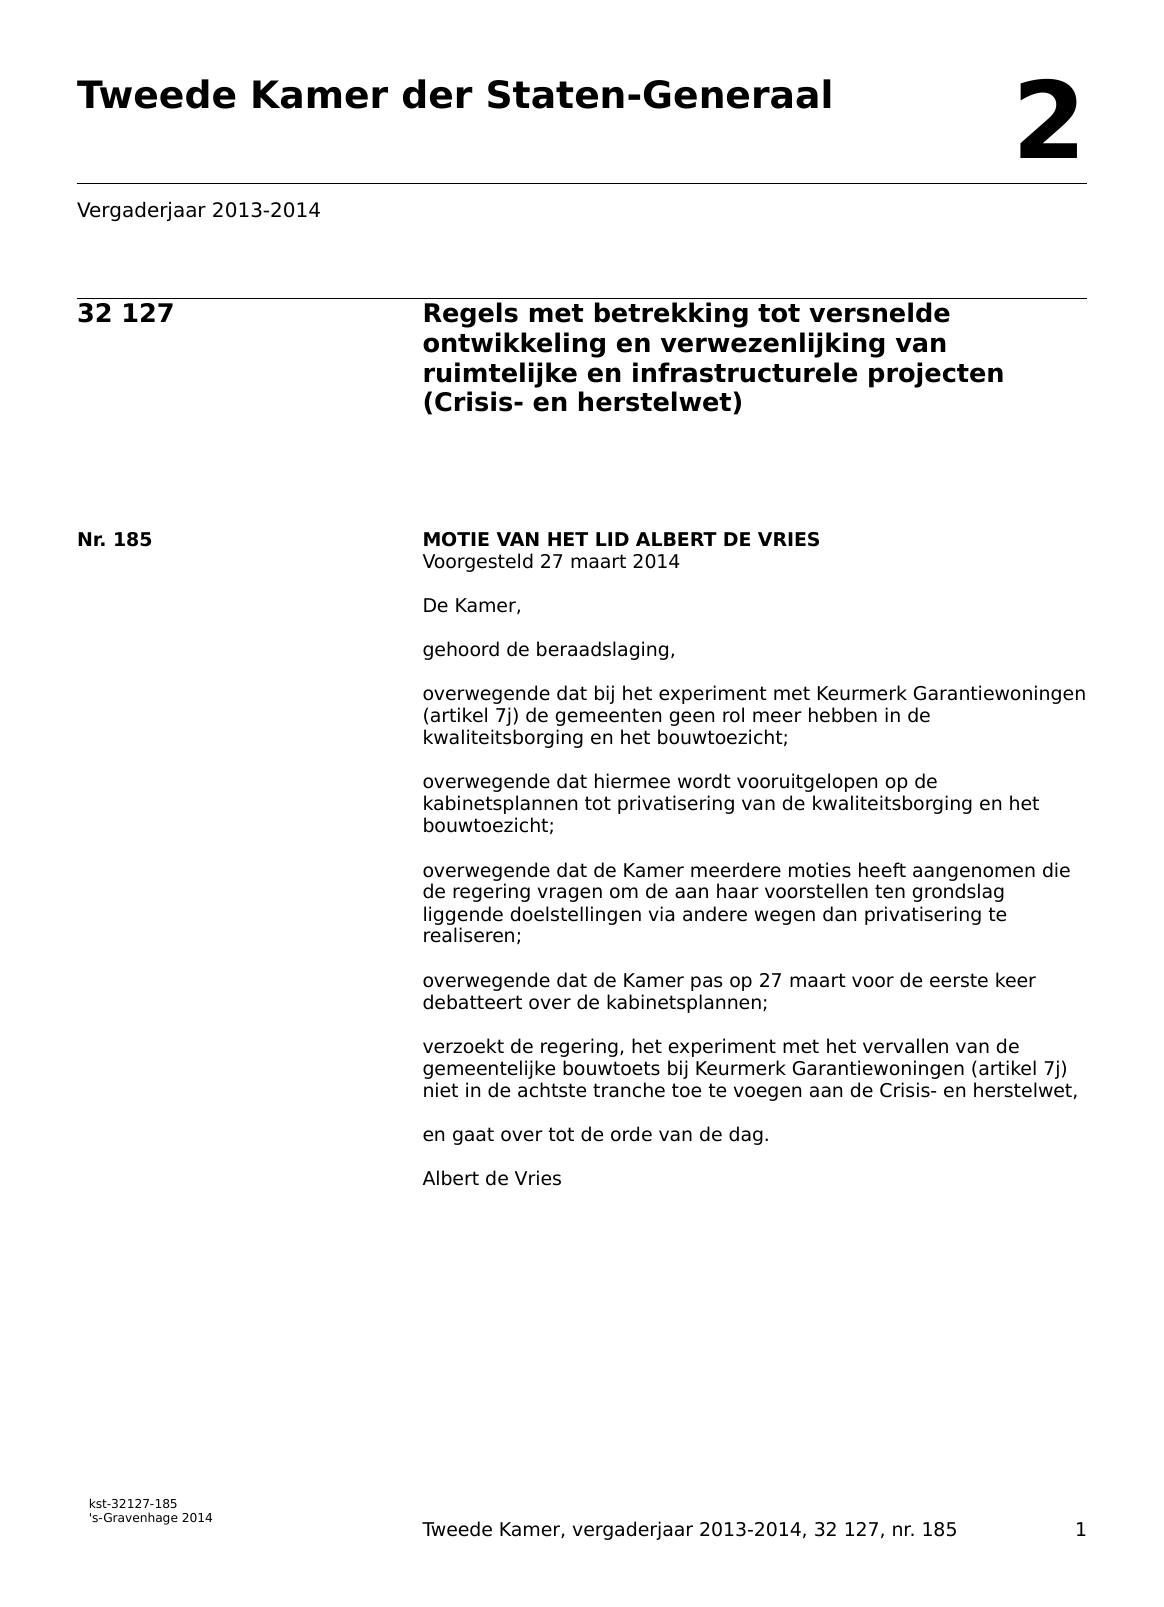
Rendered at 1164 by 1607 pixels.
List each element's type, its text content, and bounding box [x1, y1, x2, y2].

text gehoord de beraadslaging, [422, 639, 1087, 661]
table_header Tweede Kamer der Staten-Generaal [77, 59, 886, 183]
table_cell Vergaderjaar 2013-2014 [77, 184, 1087, 298]
text overwegende dat de Kamer meerdere moties heeft aangenomen die de regering vragen om de aan haar voorstellen ten grondslag liggende doelstellingen via andere wegen dan privatisering te realiseren; [422, 859, 1087, 947]
text en gaat over tot de orde van de dag. [422, 1124, 1087, 1146]
text Voorgesteld 27 maart 2014 [422, 551, 1087, 573]
subtitle Nr. 185 MOTIE VAN HET LID ALBERT DE VRIES [77, 529, 1087, 551]
text overwegende dat de Kamer pas op 27 maart voor de eerste keer debatteert over de kabinetsplannen; [422, 969, 1087, 1013]
text Albert de Vries [422, 1168, 1087, 1190]
subtitle 32 127 Regels met betrekking tot versnelde ontwikkeling en verwezenlijking van ruimtelijke en infrastructurele projecten (Crisis- en herstelwet) [77, 299, 1087, 418]
text overwegende dat hiermee wordt vooruitgelopen op de kabinetsplannen tot privatisering van de kwaliteitsborging en het bouwtoezicht; [422, 771, 1087, 837]
table_header 2 [886, 59, 1087, 183]
text verzoekt de regering, het experiment met het vervallen van de gemeentelijke bouwtoets bij Keurmerk Garantiewoningen (artikel 7j) niet in de achtste tranche toe te voegen aan de Crisis- en herstelwet, [422, 1036, 1087, 1102]
text kst-32127-185 [88, 1497, 323, 1511]
text 's-Gravenhage 2014 [88, 1511, 323, 1525]
text De Kamer, [422, 595, 1087, 617]
text overwegende dat bij het experiment met Keurmerk Garantiewoningen (artikel 7j) de gemeenten geen rol meer hebben in de kwaliteitsborging en het bouwtoezicht; [422, 683, 1087, 749]
